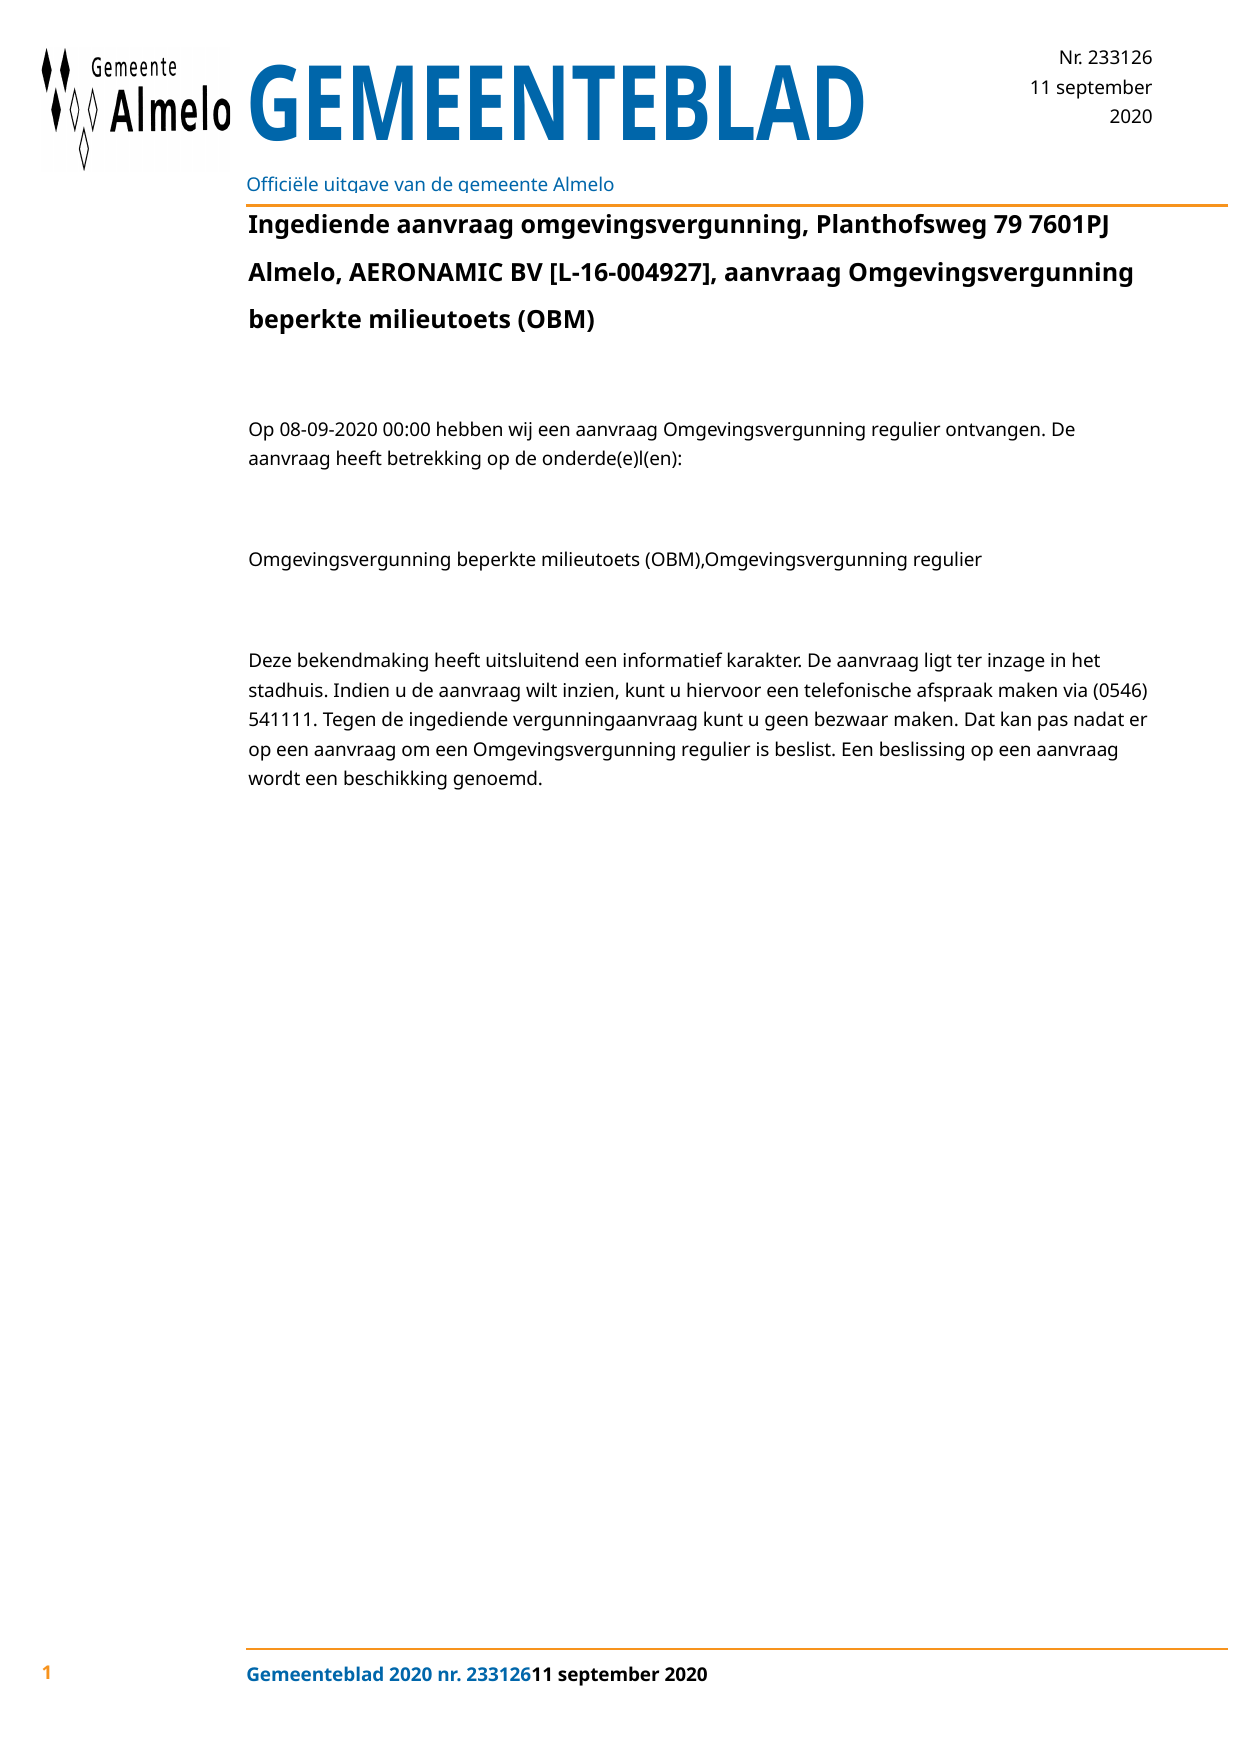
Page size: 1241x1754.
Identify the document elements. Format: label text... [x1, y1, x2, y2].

text Ingediende aanvraag omgevingsvergunning, Planthofsweg 79 7601PJ Almelo, AERONAMIC BV [L-16-004927], aanvraag Omgevingsvergunning beperkte milieutoets (OBM) [248, 207, 1152, 336]
text Deze bekendmaking heeft uitsluitend een informatief karakter. De aanvraag ligt ter inzage in het stadhuis. Indien u de aanvraag wilt inzien, kunt u hiervoor een telefonische afspraak maken via (0546) 541111. Tegen de ingediende vergunningaanvraag kunt u geen bezwaar maken. Dat kan pas nadat er op een aanvraag om een Omgevingsvergunning regulier is beslist. Een beslissing op een aanvraag wordt een beschikking genoemd. [248, 647, 1152, 791]
text Op 08-09-2020 00:00 hebben wij een aanvraag Omgevingsvergunning regulier ontvangen. De aanvraag heeft betrekking op de onderde(e)l(en): [248, 416, 1152, 471]
picture [41, 47, 231, 172]
text Omgevingsvergunning beperkte milieutoets (OBM),Omgevingsvergunning regulier [248, 546, 1152, 572]
